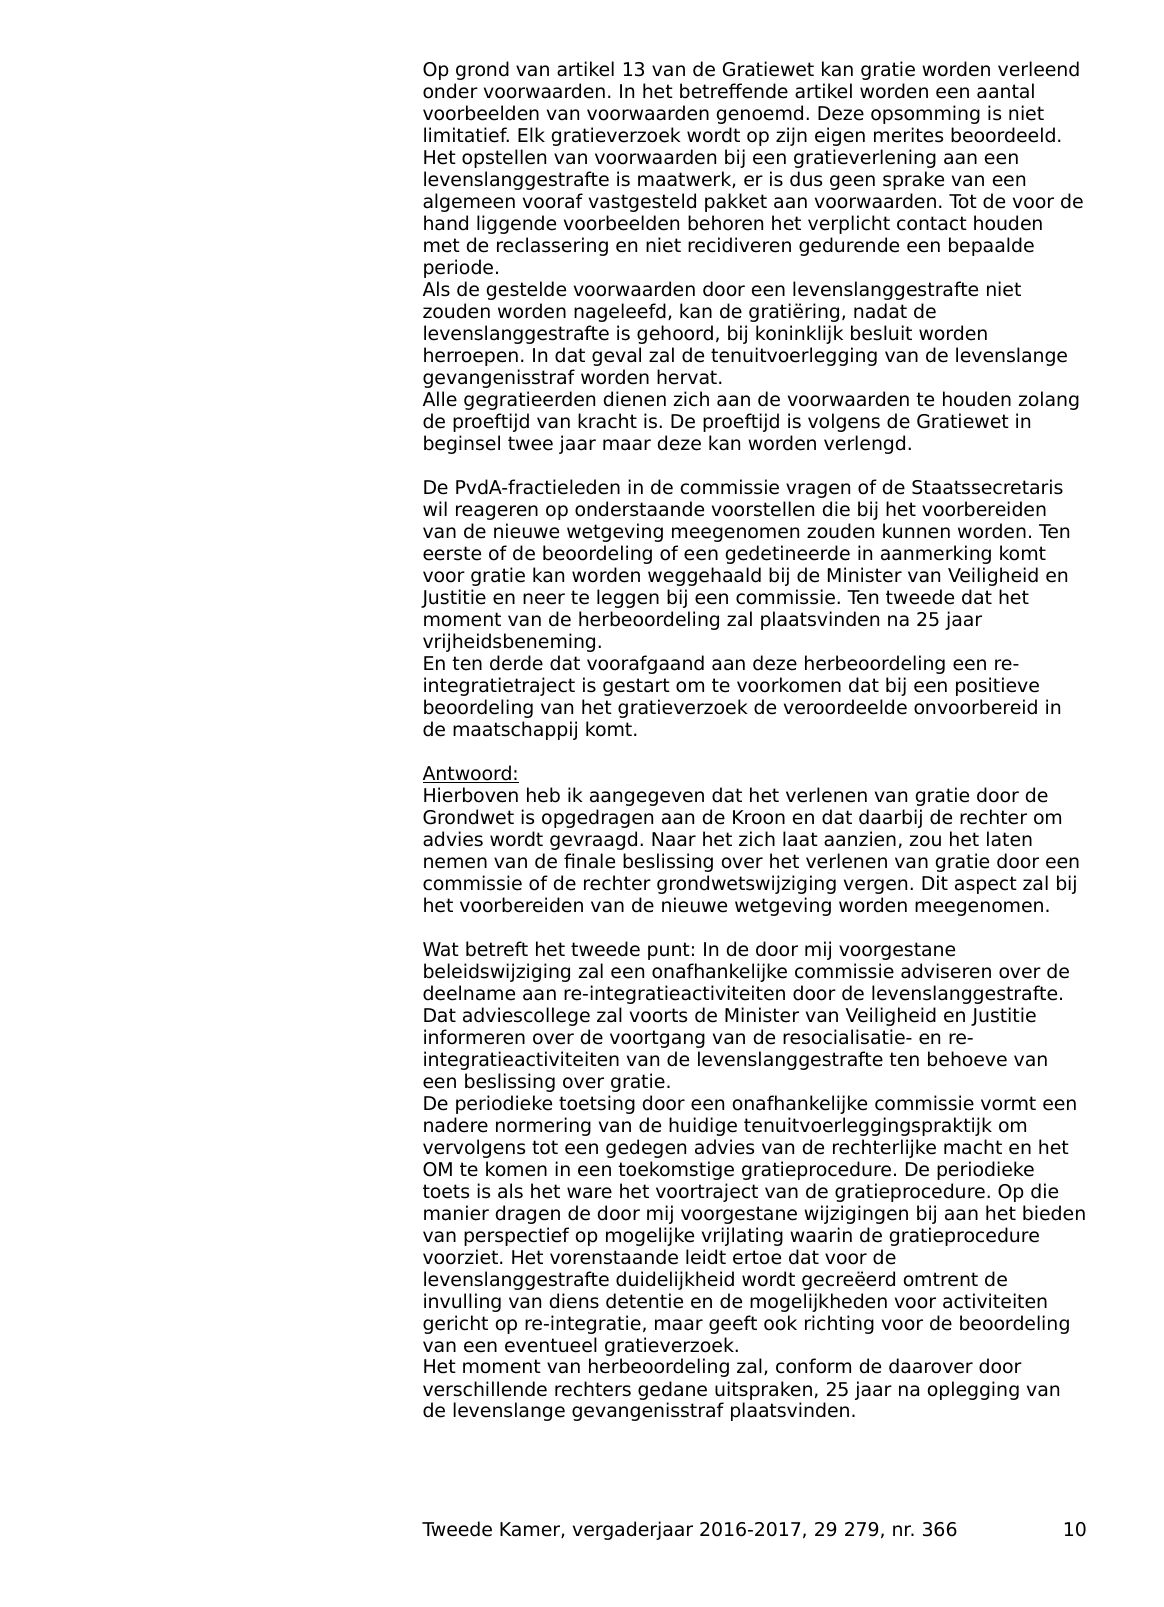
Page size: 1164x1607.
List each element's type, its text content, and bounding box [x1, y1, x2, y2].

text Hierboven heb ik aangegeven dat het verlenen van gratie door de Grondwet is opgedragen aan de Kroon en dat daarbij de rechter om advies wordt gevraagd. Naar het zich laat aanzien, zou het laten nemen van de finale beslissing over het verlenen van gratie door een commissie of de rechter grondwetswijziging vergen. Dit aspect zal bij het voorbereiden van de nieuwe wetgeving worden meegenomen. [422, 785, 1087, 917]
text Op grond van artikel 13 van de Gratiewet kan gratie worden verleend onder voorwaarden. In het betreffende artikel worden een aantal voorbeelden van voorwaarden genoemd. Deze opsomming is niet limitatief. Elk gratieverzoek wordt op zijn eigen merites beoordeeld. Het opstellen van voorwaarden bij een gratieverlening aan een levenslanggestrafte is maatwerk, er is dus geen sprake van een algemeen vooraf vastgesteld pakket aan voorwaarden. Tot de voor de hand liggende voorbeelden behoren het verplicht contact houden met de reclassering en niet recidiveren gedurende een bepaalde periode. [422, 59, 1087, 279]
text Het moment van herbeoordeling zal, conform de daarover door verschillende rechters gedane uitspraken, 25 jaar na oplegging van de levenslange gevangenisstraf plaatsvinden. [422, 1356, 1087, 1422]
text De periodieke toetsing door een onafhankelijke commissie vormt een nadere normering van de huidige tenuitvoerleggingspraktijk om vervolgens tot een gedegen advies van de rechterlijke macht en het OM te komen in een toekomstige gratieprocedure. De periodieke toets is als het ware het voortraject van de gratieprocedure. Op die manier dragen de door mij voorgestane wijzigingen bij aan het bieden van perspectief op mogelijke vrijlating waarin de gratieprocedure voorziet. Het vorenstaande leidt ertoe dat voor de levenslanggestrafte duidelijkheid wordt gecreëerd omtrent de invulling van diens detentie en de mogelijkheden voor activiteiten gericht op re-integratie, maar geeft ook richting voor de beoordeling van een eventueel gratieverzoek. [422, 1093, 1087, 1356]
text En ten derde dat voorafgaand aan deze herbeoordeling een re-integratietraject is gestart om te voorkomen dat bij een positieve beoordeling van het gratieverzoek de veroordeelde onvoorbereid in de maatschappij komt. [422, 653, 1087, 741]
text Als de gestelde voorwaarden door een levenslanggestrafte niet zouden worden nageleefd, kan de gratiëring, nadat de levenslanggestrafte is gehoord, bij koninklijk besluit worden herroepen. In dat geval zal de tenuitvoerlegging van de levenslange gevangenisstraf worden hervat. [422, 279, 1087, 389]
text Antwoord: [422, 763, 1087, 785]
text Wat betreft het tweede punt: In de door mij voorgestane beleidswijziging zal een onafhankelijke commissie adviseren over de deelname aan re-integratieactiviteiten door de levenslanggestrafte. Dat adviescollege zal voorts de Minister van Veiligheid en Justitie informeren over de voortgang van de resocialisatie- en re-integratieactiviteiten van de levenslanggestrafte ten behoeve van een beslissing over gratie. [422, 939, 1087, 1093]
text De PvdA-fractieleden in de commissie vragen of de Staatssecretaris wil reageren op onderstaande voorstellen die bij het voorbereiden van de nieuwe wetgeving meegenomen zouden kunnen worden. Ten eerste of de beoordeling of een gedetineerde in aanmerking komt voor gratie kan worden weggehaald bij de Minister van Veiligheid en Justitie en neer te leggen bij een commissie. Ten tweede dat het moment van de herbeoordeling zal plaatsvinden na 25 jaar vrijheidsbeneming. [422, 477, 1087, 653]
text Alle gegratieerden dienen zich aan de voorwaarden te houden zolang de proeftijd van kracht is. De proeftijd is volgens de Gratiewet in beginsel twee jaar maar deze kan worden verlengd. [422, 389, 1087, 455]
